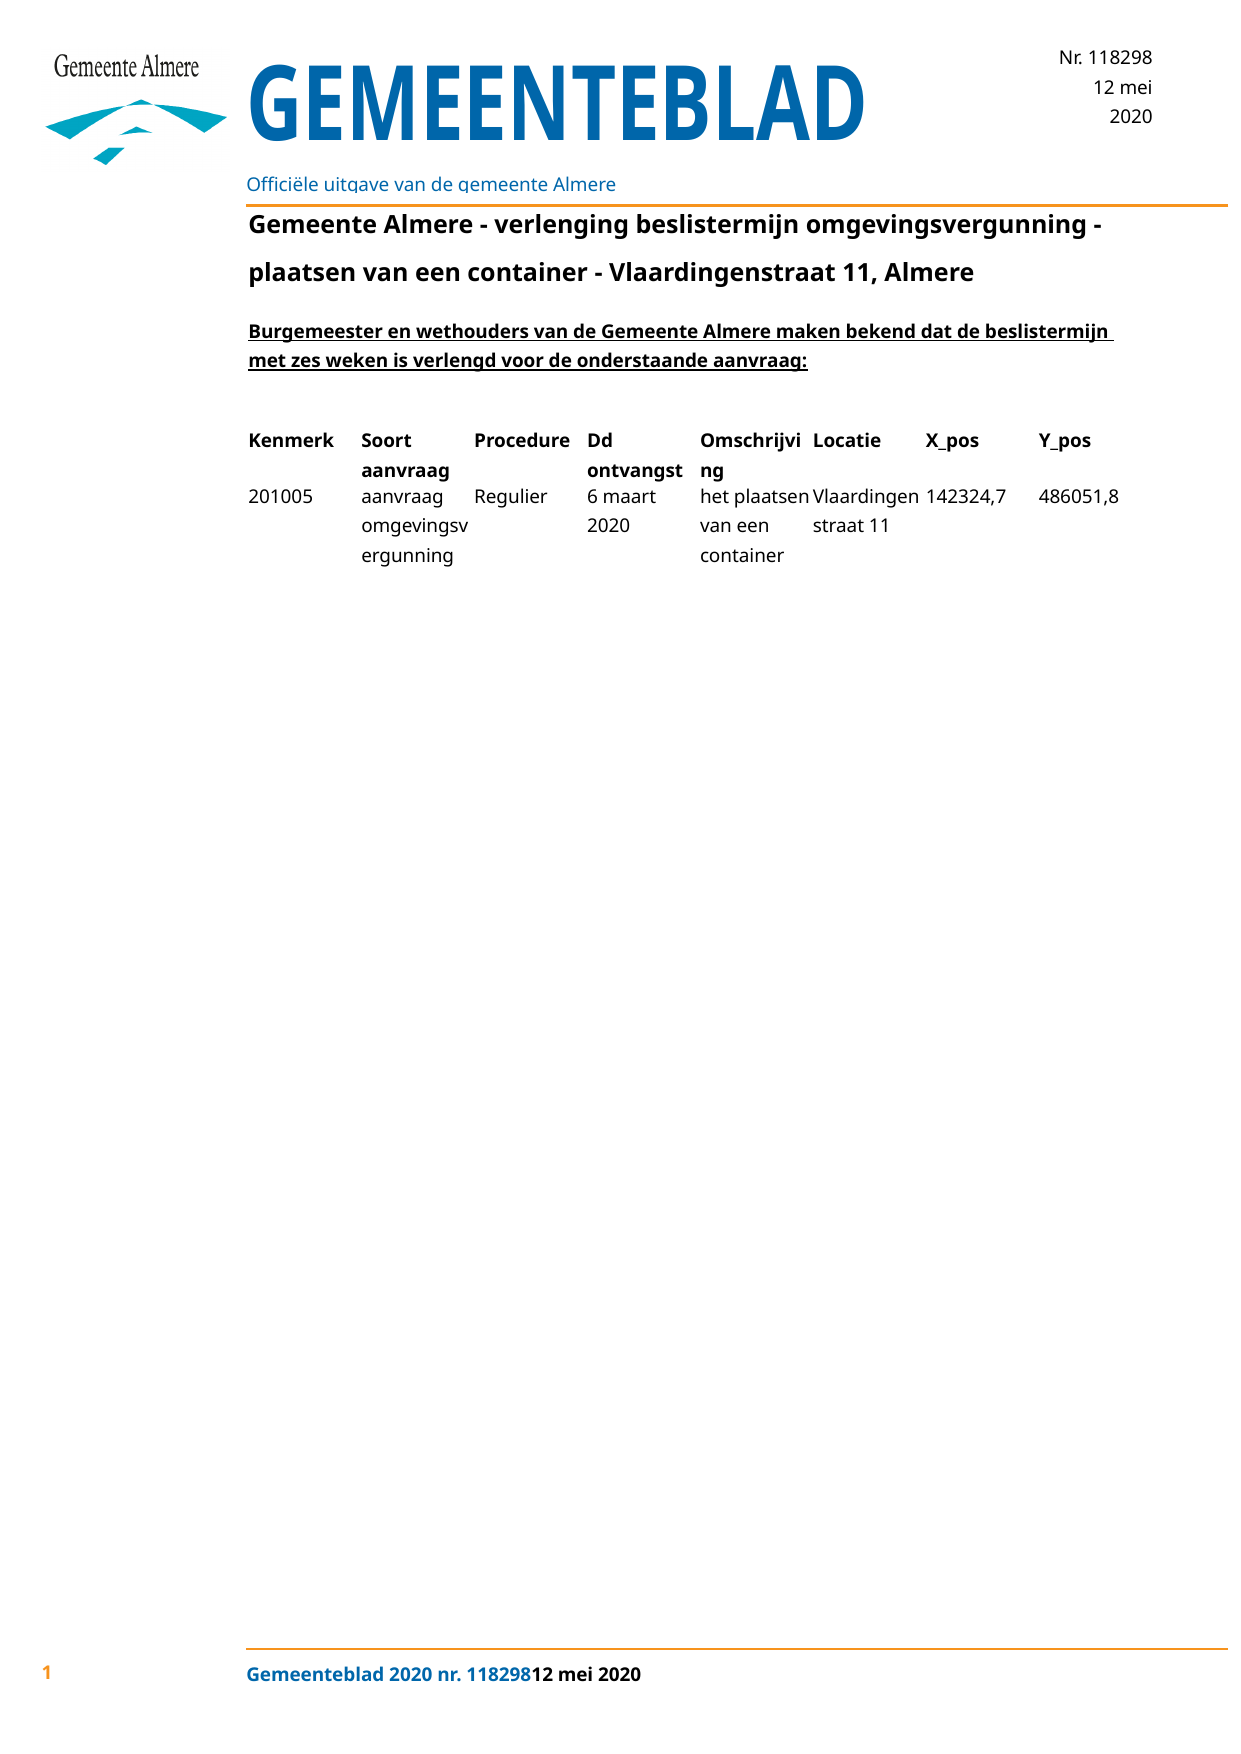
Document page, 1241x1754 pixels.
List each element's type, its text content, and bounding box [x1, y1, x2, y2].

text Burgemeester en wethouders van de Gemeente Almere maken bekend dat de beslistermijn met zes weken is verlengd voor de onderstaande aanvraag: [248, 318, 1152, 373]
picture [41, 47, 231, 172]
table_cell Regulier [474, 483, 587, 568]
table_header Y_pos [1039, 428, 1152, 483]
table_cell Vlaardingenstraat 11 [813, 483, 926, 568]
table_cell 6 maart 2020 [587, 483, 700, 568]
table_header Soort aanvraag [361, 428, 474, 483]
table_header Kenmerk [248, 428, 361, 483]
table_cell 486051,8 [1039, 483, 1152, 568]
table_header Procedure [474, 428, 587, 483]
table_header Locatie [813, 428, 926, 483]
table_cell aanvraag omgevingsvergunning [361, 483, 474, 568]
table_cell het plaatsen van een container [700, 483, 813, 568]
table_header Dd ontvangst [587, 428, 700, 483]
table_header X_pos [926, 428, 1038, 483]
text Gemeente Almere - verlenging beslistermijn omgevingsvergunning - plaatsen van een container - Vlaardingenstraat 11, Almere [248, 207, 1152, 288]
table_cell 142324,7 [926, 483, 1038, 568]
table_header Omschrijving [700, 428, 813, 483]
table_cell 201005 [248, 483, 361, 568]
